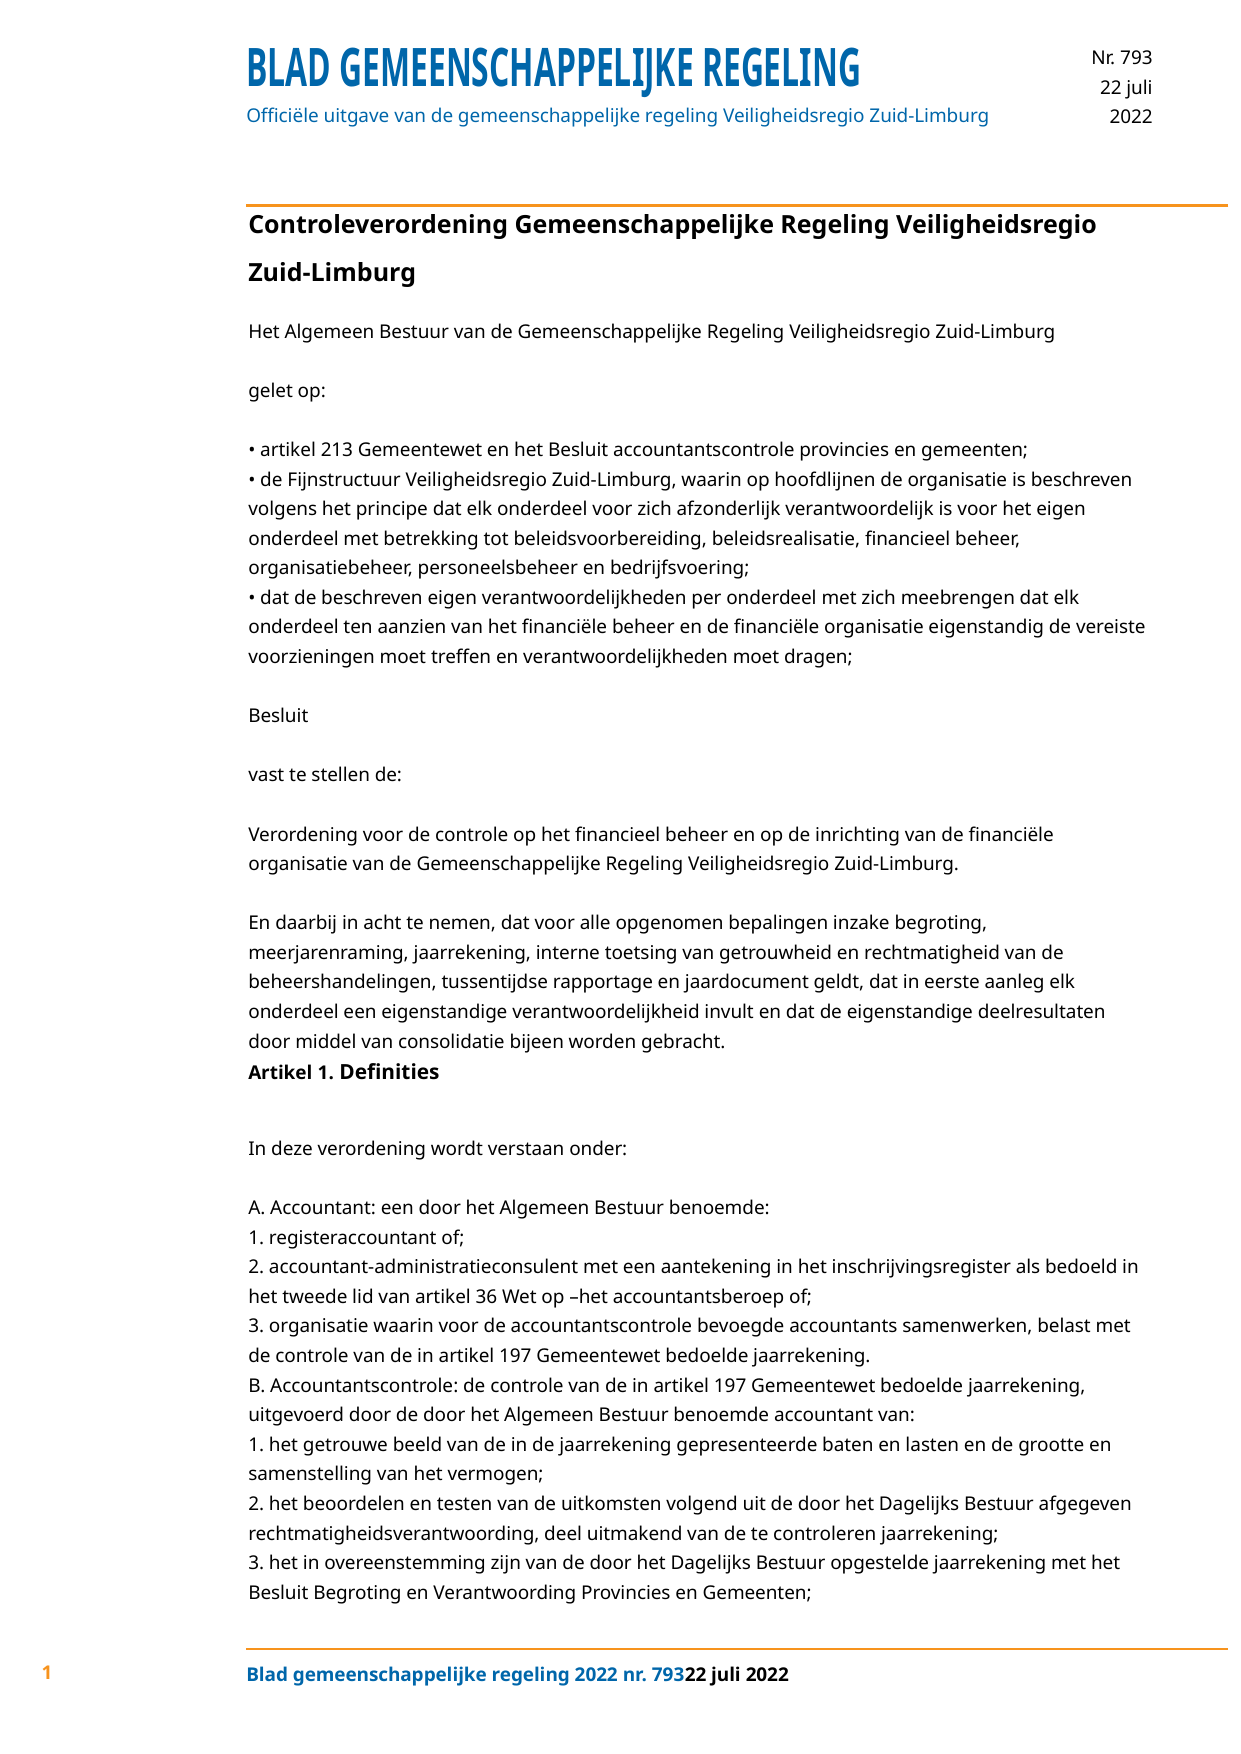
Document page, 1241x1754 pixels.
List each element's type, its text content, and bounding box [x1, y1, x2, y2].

text In deze verordening wordt verstaan onder: [248, 1135, 1152, 1161]
text • dat de beschreven eigen verantwoordelijkheden per onderdeel met zich meebrengen dat elk onderdeel ten aanzien van het financiële beheer en de financiële organisatie eigenstandig de vereiste voorzieningen moet treffen en verantwoordelijkheden moet dragen; [248, 584, 1152, 669]
text 3. het in overeenstemming zijn van de door het Dagelijks Bestuur opgestelde jaarrekening met het Besluit Begroting en Verantwoording Provincies en Gemeenten; [248, 1549, 1152, 1605]
text Verordening voor de controle op het financieel beheer en op de inrichting van de financiële organisatie van de Gemeenschappelijke Regeling Veiligheidsregio Zuid-Limburg. [248, 821, 1152, 876]
text B. Accountantscontrole: de controle van de in artikel 197 Gemeentewet bedoelde jaarrekening, uitgevoerd door de door het Algemeen Bestuur benoemde accountant van: [248, 1372, 1152, 1427]
text gelet op: [248, 377, 1152, 403]
text • artikel 213 Gemeentewet en het Besluit accountantscontrole provincies en gemeenten; [248, 436, 1152, 462]
text vast te stellen de: [248, 762, 1152, 787]
text Controleverordening Gemeenschappelijke Regeling Veiligheidsregio Zuid-Limburg [248, 207, 1152, 288]
text 3. organisatie waarin voor de accountantscontrole bevoegde accountants samenwerken, belast met de controle van de in artikel 197 Gemeentewet bedoelde jaarrekening. [248, 1313, 1152, 1368]
picture [41, 47, 231, 172]
text 1. registeraccountant of; [248, 1224, 1152, 1250]
text En daarbij in acht te nemen, dat voor alle opgenomen bepalingen inzake begroting, meerjarenraming, jaarrekening, interne toetsing van getrouwheid en rechtmatigheid van de beheershandelingen, tussentijdse rapportage en jaardocument geldt, dat in eerste aanleg elk onderdeel een eigenstandige verantwoordelijkheid invult en dat de eigenstandige deelresultaten door middel van consolidatie bijeen worden gebracht. [248, 909, 1152, 1054]
text Het Algemeen Bestuur van de Gemeenschappelijke Regeling Veiligheidsregio Zuid-Limburg [248, 318, 1152, 344]
text Artikel 1. Definities [248, 1057, 1152, 1086]
text 1. het getrouwe beeld van de in de jaarrekening gepresenteerde baten en lasten en de grootte en samenstelling van het vermogen; [248, 1431, 1152, 1486]
text 2. het beoordelen en testen van de uitkomsten volgend uit de door het Dagelijks Bestuur afgegeven rechtmatigheidsverantwoording, deel uitmakend van de te controleren jaarrekening; [248, 1490, 1152, 1546]
text 2. accountant-administratieconsulent met een aantekening in het inschrijvingsregister als bedoeld in het tweede lid van artikel 36 Wet op –het accountantsberoep of; [248, 1253, 1152, 1309]
text A. Accountant: een door het Algemeen Bestuur benoemde: [248, 1194, 1152, 1220]
text • de Fijnstructuur Veiligheidsregio Zuid-Limburg, waarin op hoofdlijnen de organisatie is beschreven volgens het principe dat elk onderdeel voor zich afzonderlijk verantwoordelijk is voor het eigen onderdeel met betrekking tot beleidsvoorbereiding, beleidsrealisatie, financieel beheer, organisatiebeheer, personeelsbeheer en bedrijfsvoering; [248, 466, 1152, 580]
text Besluit [248, 702, 1152, 728]
